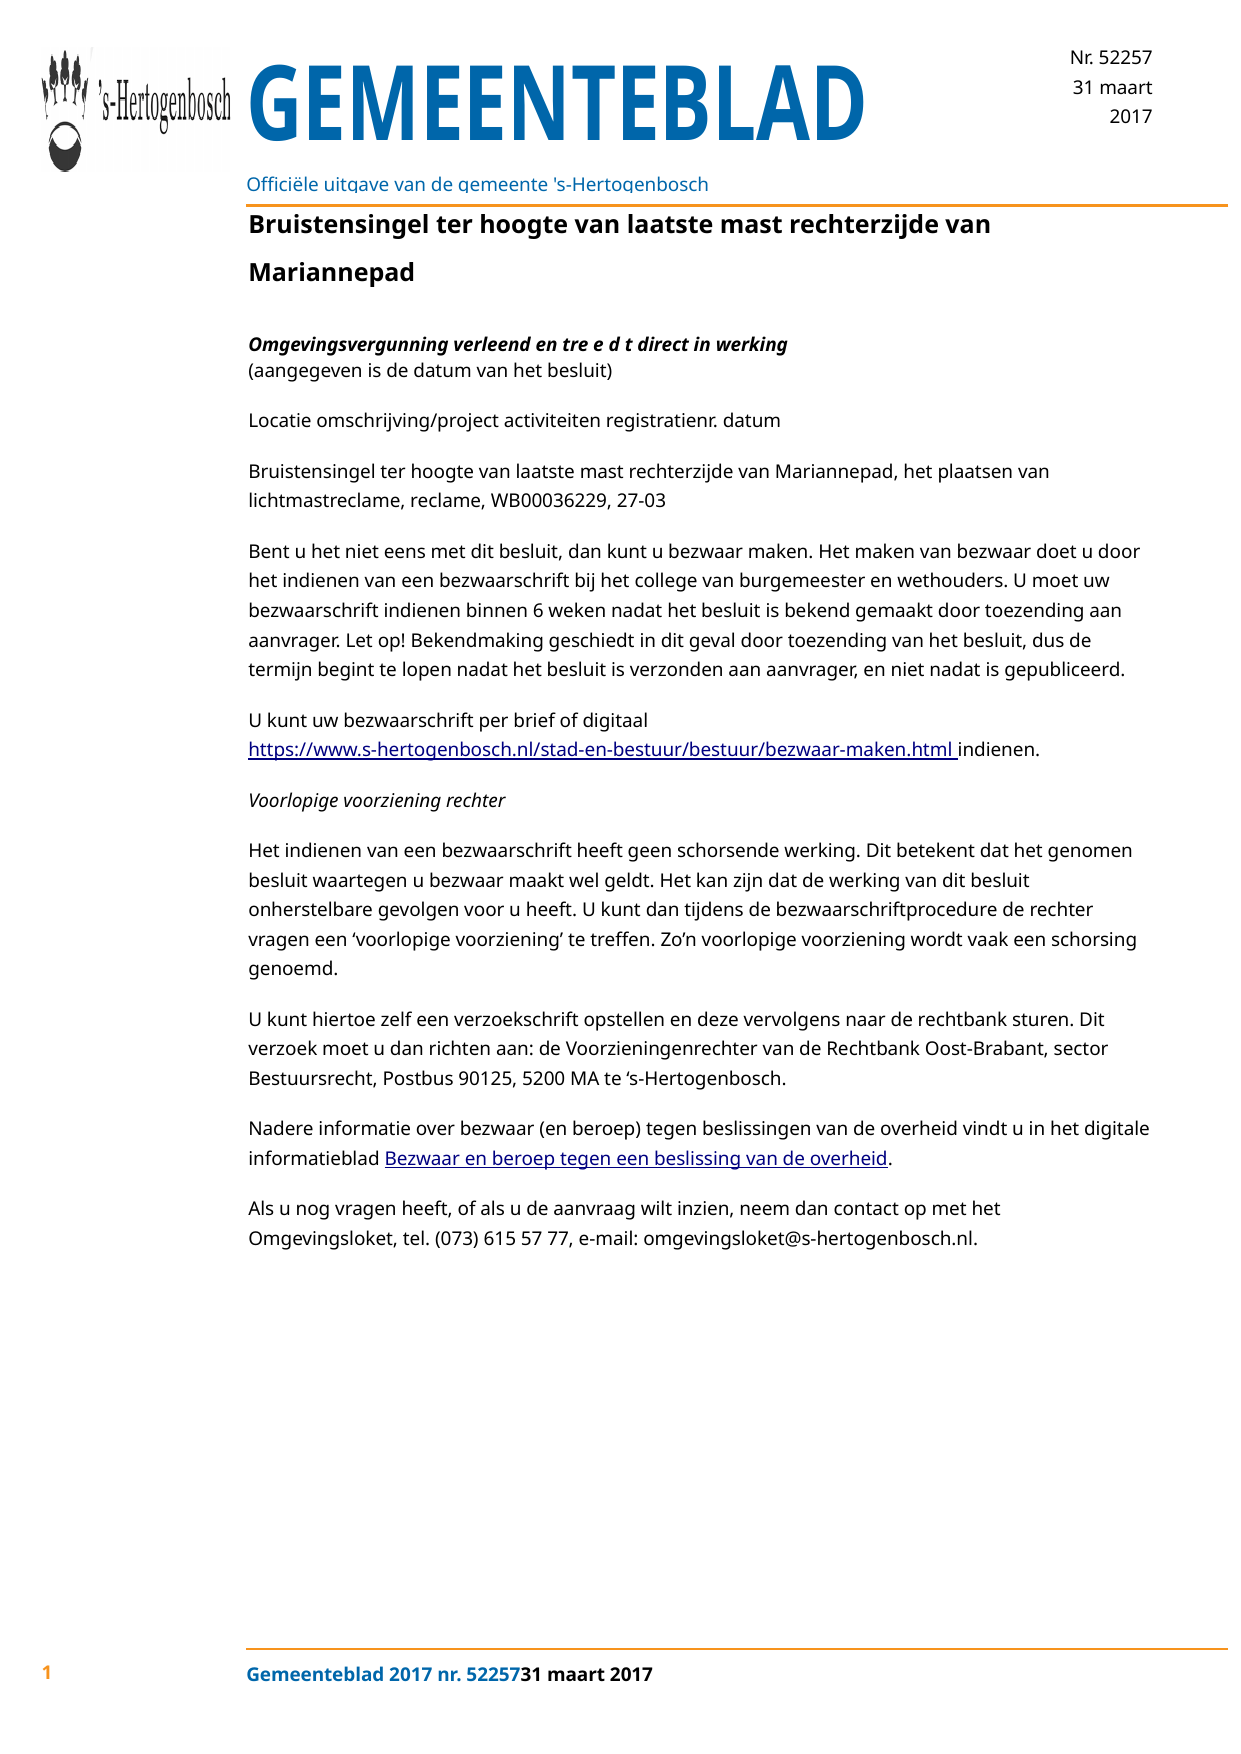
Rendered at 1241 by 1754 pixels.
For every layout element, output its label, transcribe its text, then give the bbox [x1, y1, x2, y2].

picture [41, 47, 231, 172]
text Bruistensingel ter hoogte van laatste mast rechterzijde van Mariannepad, het plaatsen van lichtmastreclame, reclame, WB00036229, 27-03 [248, 458, 1152, 513]
text Locatie omschrijving/project activiteiten registratienr. datum [248, 408, 1152, 433]
text Het indienen van een bezwaarschrift heeft geen schorsende werking. Dit betekent dat het genomen besluit waartegen u bezwaar maakt wel geldt. Het kan zijn dat de werking van dit besluit onherstelbare gevolgen voor u heeft. U kunt dan tijdens de bezwaarschriftprocedure de rechter vragen een ‘voorlopige voorziening’ te treffen. Zo’n voorlopige voorziening wordt vaak een schorsing genoemd. [248, 837, 1152, 981]
text U kunt uw bezwaarschrift per brief of digitaal https://www.s-hertogenbosch.nl/stad-en-bestuur/bestuur/bezwaar-maken.html indienen. [248, 707, 1152, 762]
text Nadere informatie over bezwaar (en beroep) tegen beslissingen van de overheid vindt u in het digitale informatieblad Bezwaar en beroep tegen een beslissing van de overheid. [248, 1116, 1152, 1171]
text Bruistensingel ter hoogte van laatste mast rechterzijde van Mariannepad [248, 207, 1152, 288]
text Voorlopige voorziening rechter [248, 787, 1152, 812]
text (aangegeven is de datum van het besluit) [248, 357, 1152, 383]
text Bent u het niet eens met dit besluit, dan kunt u bezwaar maken. Het maken van bezwaar doet u door het indienen van een bezwaarschrift bij het college van burgemeester en wethouders. U moet uw bezwaarschrift indienen binnen 6 weken nadat het besluit is bekend gemaakt door toezending aan aanvrager. Let op! Bekendmaking geschiedt in dit geval door toezending van het besluit, dus de termijn begint te lopen nadat het besluit is verzonden aan aanvrager, en niet nadat is gepubliceerd. [248, 538, 1152, 682]
text U kunt hiertoe zelf een verzoekschrift opstellen en deze vervolgens naar de rechtbank sturen. Dit verzoek moet u dan richten aan: de Voorzieningenrechter van de Rechtbank Oost-Brabant, sector Bestuursrecht, Postbus 90125, 5200 MA te ‘s-Hertogenbosch. [248, 1006, 1152, 1091]
text Omgevingsvergunning verleend en tre e d t direct in werking [248, 331, 1152, 357]
text Als u nog vragen heeft, of als u de aanvraag wilt inzien, neem dan contact op met het Omgevingsloket, tel. (073) 615 57 77, e-mail: omgevingsloket@s-hertogenbosch.nl. [248, 1196, 1152, 1251]
